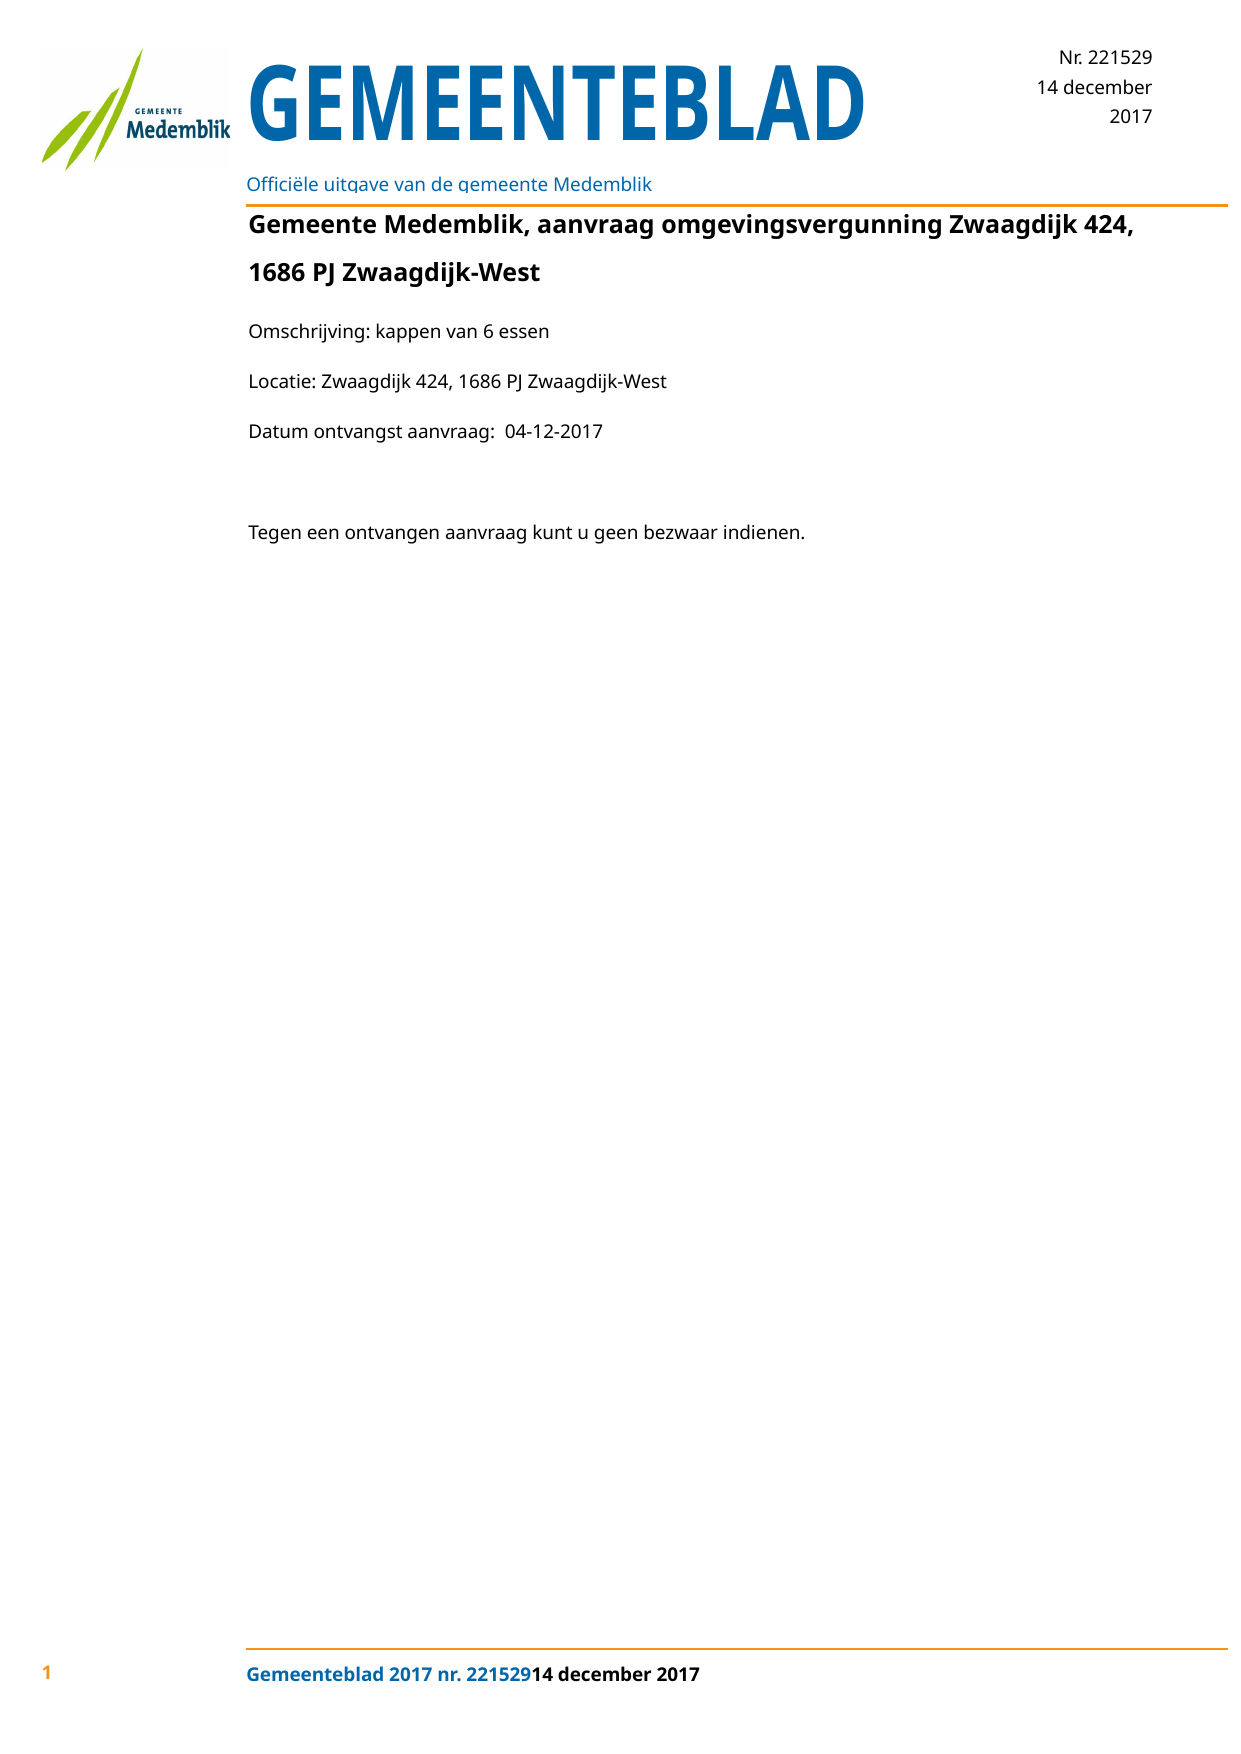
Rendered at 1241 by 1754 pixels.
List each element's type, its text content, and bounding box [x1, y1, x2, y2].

text Omschrijving: kappen van 6 essen [248, 318, 1152, 344]
picture [41, 47, 231, 172]
text Locatie: Zwaagdijk 424, 1686 PJ Zwaagdijk-West [248, 368, 1152, 394]
text Gemeente Medemblik, aanvraag omgevingsvergunning Zwaagdijk 424, 1686 PJ Zwaagdijk-West [248, 207, 1152, 288]
text Tegen een ontvangen aanvraag kunt u geen bezwaar indienen. [248, 519, 1152, 545]
text Datum ontvangst aanvraag: 04-12-2017 [248, 419, 1152, 444]
